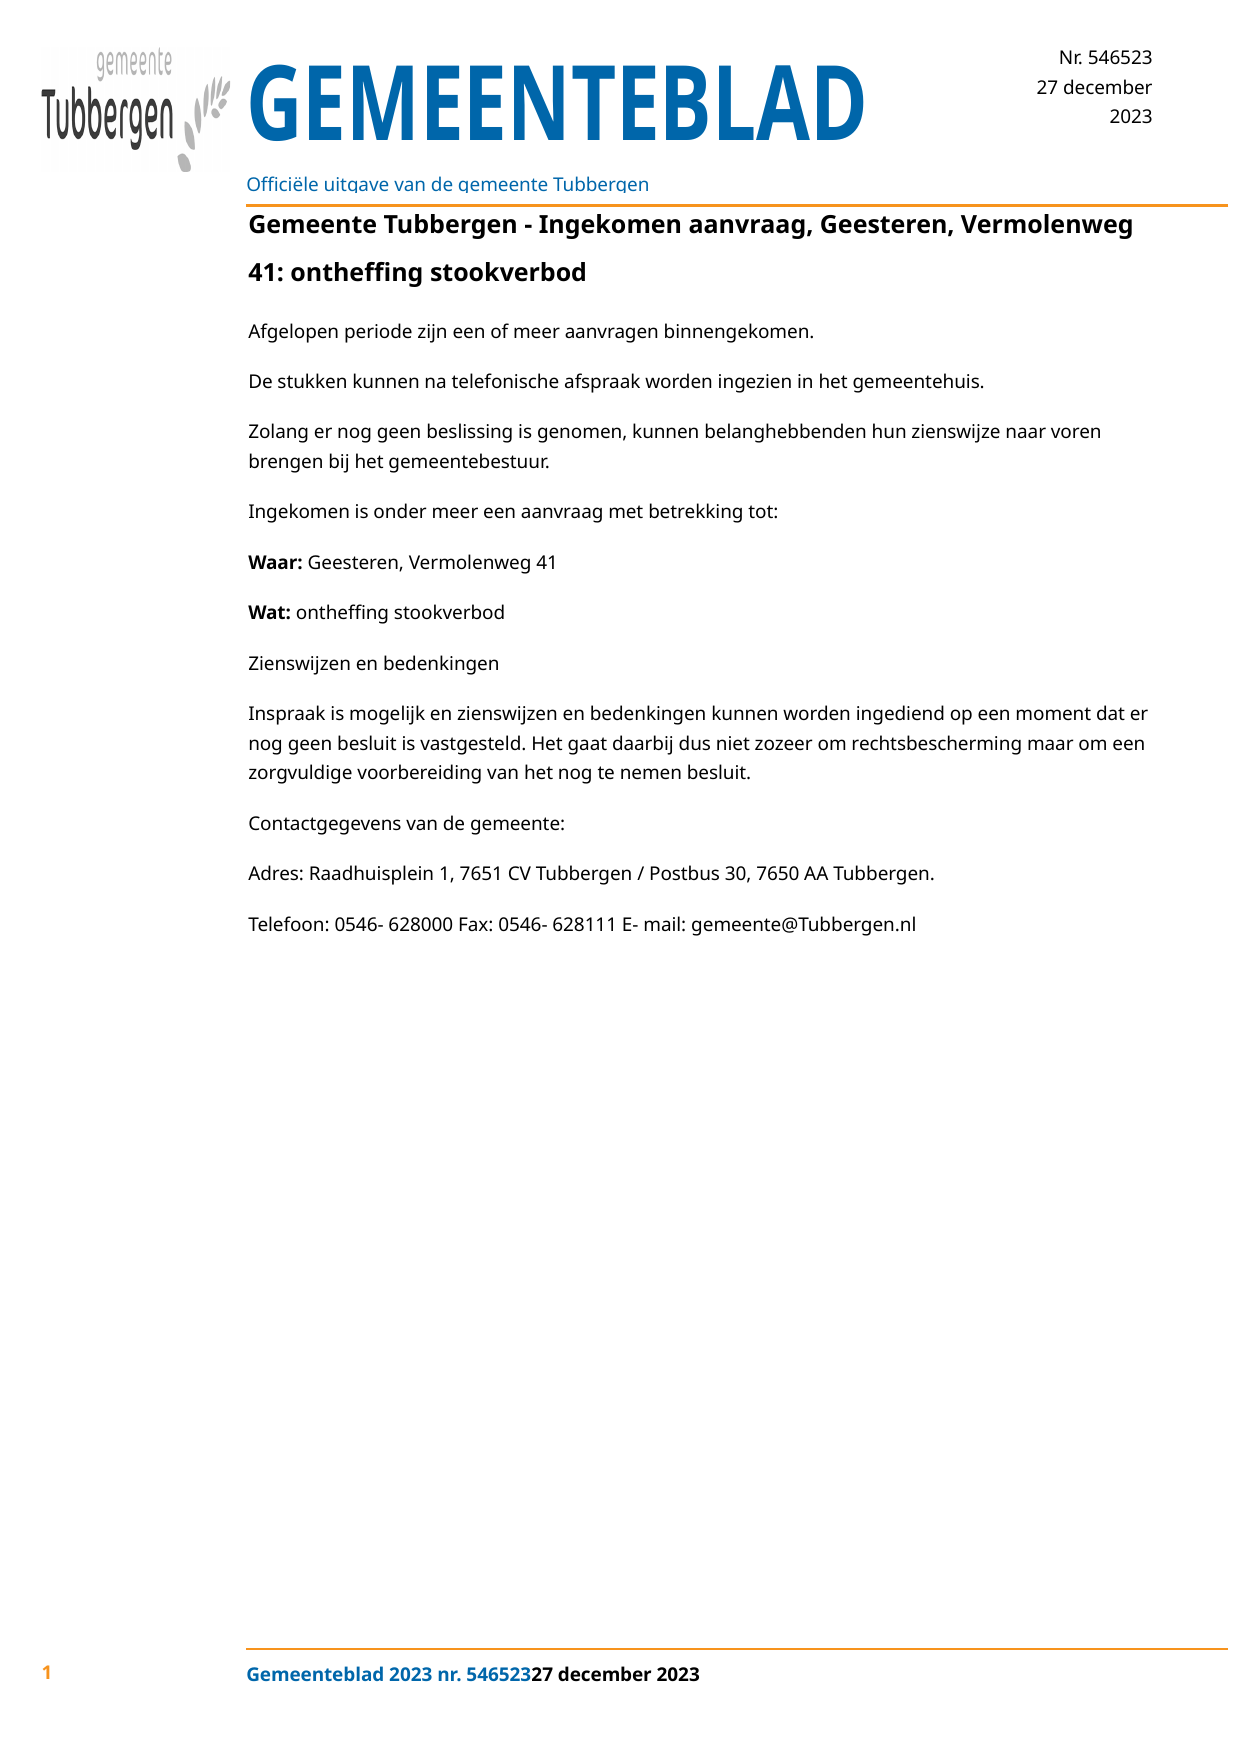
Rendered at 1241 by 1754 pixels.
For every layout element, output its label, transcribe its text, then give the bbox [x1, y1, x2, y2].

picture [41, 47, 231, 172]
text De stukken kunnen na telefonische afspraak worden ingezien in het gemeentehuis. [248, 368, 1152, 394]
text Zienswijzen en bedenkingen [248, 650, 1152, 676]
text Contactgegevens van de gemeente: [248, 810, 1152, 836]
text Telefoon: 0546- 628000 Fax: 0546- 628111 E- mail: gemeente@Tubbergen.nl [248, 911, 1152, 937]
text Gemeente Tubbergen - Ingekomen aanvraag, Geesteren, Vermolenweg 41: ontheffing stookverbod [248, 207, 1152, 288]
text Afgelopen periode zijn een of meer aanvragen binnengekomen. [248, 318, 1152, 344]
text Ingekomen is onder meer een aanvraag met betrekking tot: [248, 499, 1152, 524]
text Wat: ontheffing stookverbod [248, 599, 1152, 625]
text Adres: Raadhuisplein 1, 7651 CV Tubbergen / Postbus 30, 7650 AA Tubbergen. [248, 860, 1152, 886]
text Inspraak is mogelijk en zienswijzen en bedenkingen kunnen worden ingediend op een moment dat er nog geen besluit is vastgesteld. Het gaat daarbij dus niet zozeer om rechtsbescherming maar om een zorgvuldige voorbereiding van het nog te nemen besluit. [248, 700, 1152, 785]
text Waar: Geesteren, Vermolenweg 41 [248, 549, 1152, 575]
text Zolang er nog geen beslissing is genomen, kunnen belanghebbenden hun zienswijze naar voren brengen bij het gemeentebestuur. [248, 419, 1152, 474]
